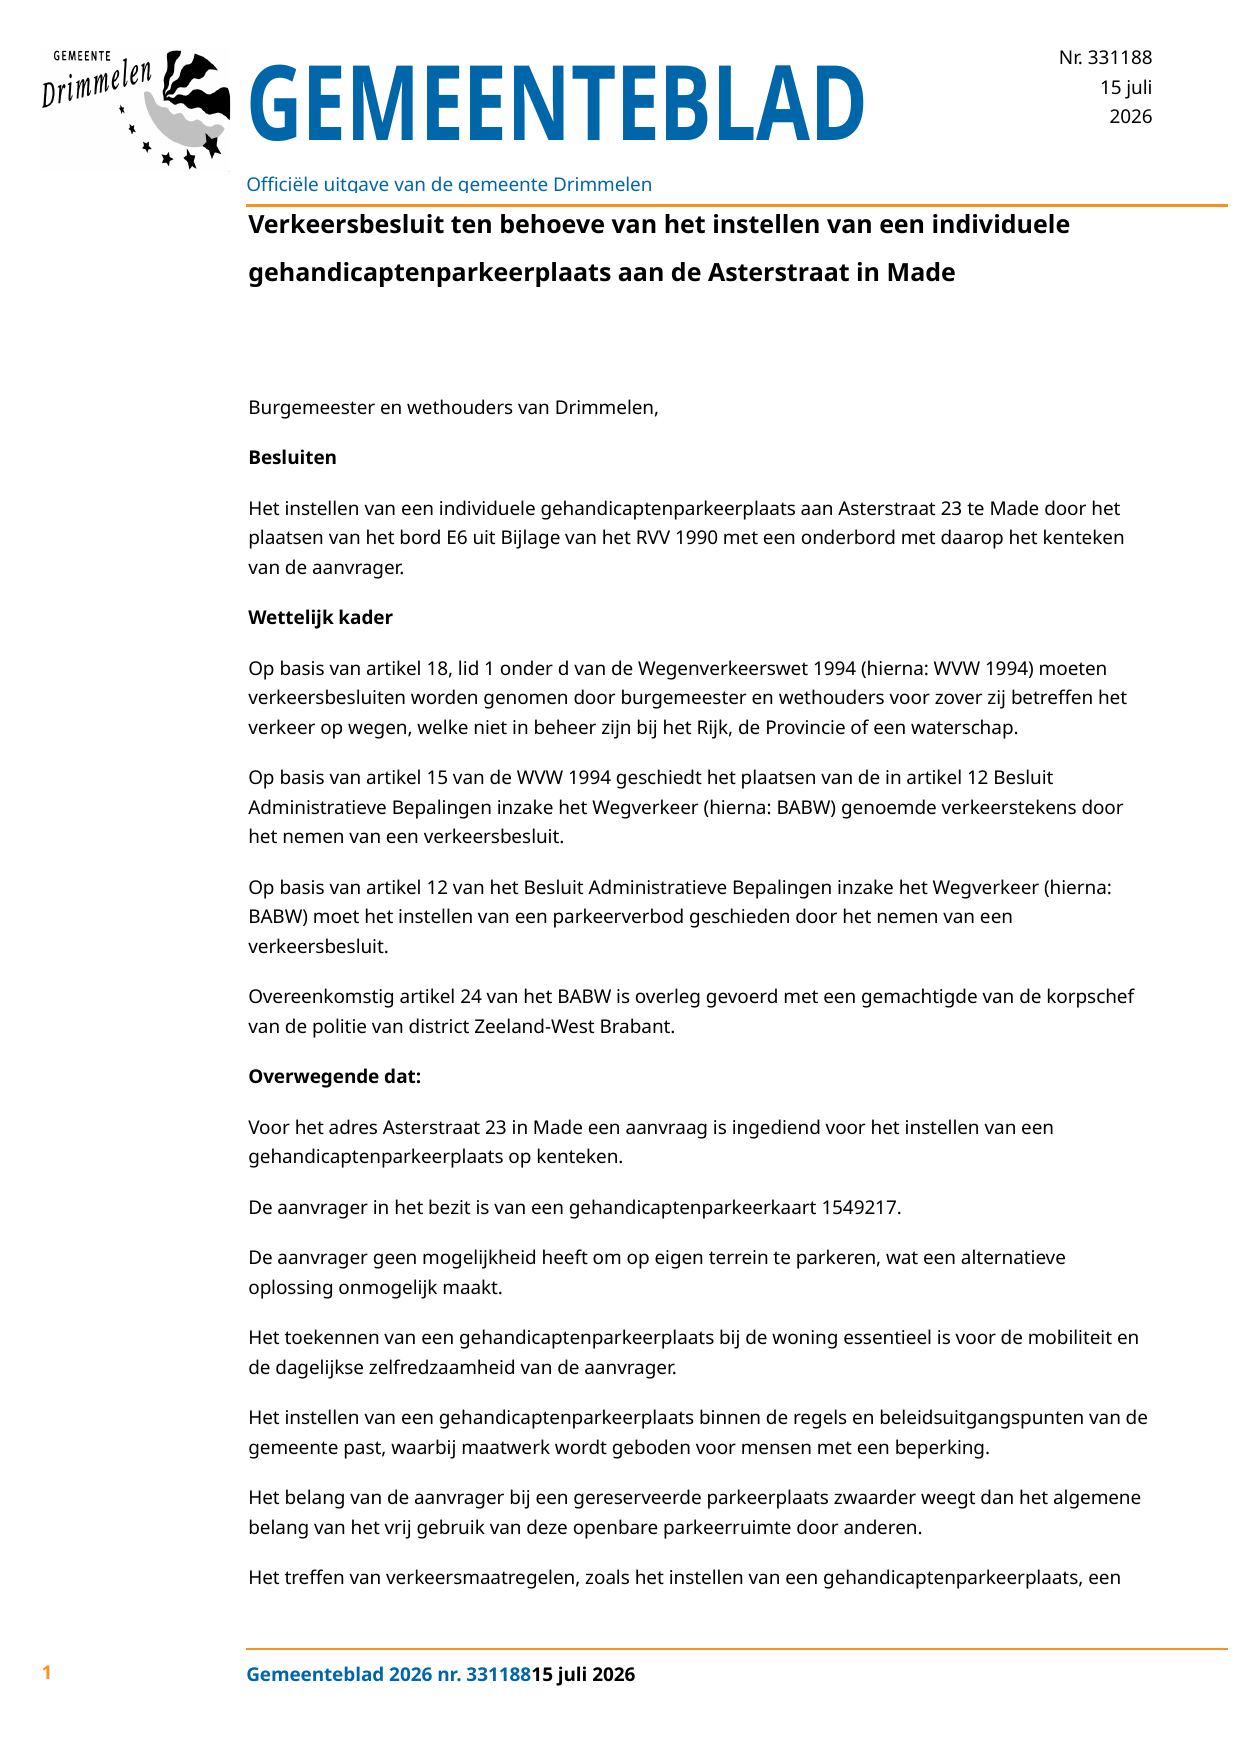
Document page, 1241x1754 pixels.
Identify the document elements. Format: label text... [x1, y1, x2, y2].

text Voor het adres Asterstraat 23 in Made een aanvraag is ingediend voor het instellen van een gehandicaptenparkeerplaats op kenteken. [248, 1114, 1152, 1169]
text De aanvrager geen mogelijkheid heeft om op eigen terrein te parkeren, wat een alternatieve oplossing onmogelijk maakt. [248, 1244, 1152, 1300]
text Verkeersbesluit ten behoeve van het instellen van een individuele gehandicaptenparkeerplaats aan de Asterstraat in Made [248, 207, 1152, 288]
text Het instellen van een gehandicaptenparkeerplaats binnen de regels en beleidsuitgangspunten van de gemeente past, waarbij maatwerk wordt geboden voor mensen met een beperking. [248, 1404, 1152, 1460]
text Op basis van artikel 15 van de WVW 1994 geschiedt het plaatsen van de in artikel 12 Besluit Administratieve Bepalingen inzake het Wegverkeer (hierna: BABW) genoemde verkeerstekens door het nemen van een verkeersbesluit. [248, 764, 1152, 849]
text Op basis van artikel 18, lid 1 onder d van de Wegenverkeerswet 1994 (hierna: WVW 1994) moeten verkeersbesluiten worden genomen door burgemeester en wethouders voor zover zij betreffen het verkeer op wegen, welke niet in beheer zijn bij het Rijk, de Provincie of een waterschap. [248, 655, 1152, 740]
text De aanvrager in het bezit is van een gehandicaptenparkeerkaart 1549217. [248, 1194, 1152, 1220]
text Wettelijk kader [248, 604, 1152, 630]
text Overeenkomstig artikel 24 van het BABW is overleg gevoerd met een gemachtigde van de korpschef van de politie van district Zeeland-West Brabant. [248, 984, 1152, 1039]
text Burgemeester en wethouders van Drimmelen, [248, 394, 1152, 420]
text Het treffen van verkeersmaatregelen, zoals het instellen van een gehandicaptenparkeerplaats, een [248, 1564, 1152, 1590]
text Het belang van de aanvrager bij een gereserveerde parkeerplaats zwaarder weegt dan het algemene belang van het vrij gebruik van deze openbare parkeerruimte door anderen. [248, 1484, 1152, 1540]
picture [41, 47, 231, 172]
text Besluiten [248, 444, 1152, 470]
text Overwegende dat: [248, 1064, 1152, 1089]
text Op basis van artikel 12 van het Besluit Administratieve Bepalingen inzake het Wegverkeer (hierna: BABW) moet het instellen van een parkeerverbod geschieden door het nemen van een verkeersbesluit. [248, 874, 1152, 959]
text Het toekennen van een gehandicaptenparkeerplaats bij de woning essentieel is voor de mobiliteit en de dagelijkse zelfredzaamheid van de aanvrager. [248, 1324, 1152, 1380]
text Het instellen van een individuele gehandicaptenparkeerplaats aan Asterstraat 23 te Made door het plaatsen van het bord E6 uit Bijlage van het RVV 1990 met een onderbord met daarop het kenteken van de aanvrager. [248, 495, 1152, 580]
